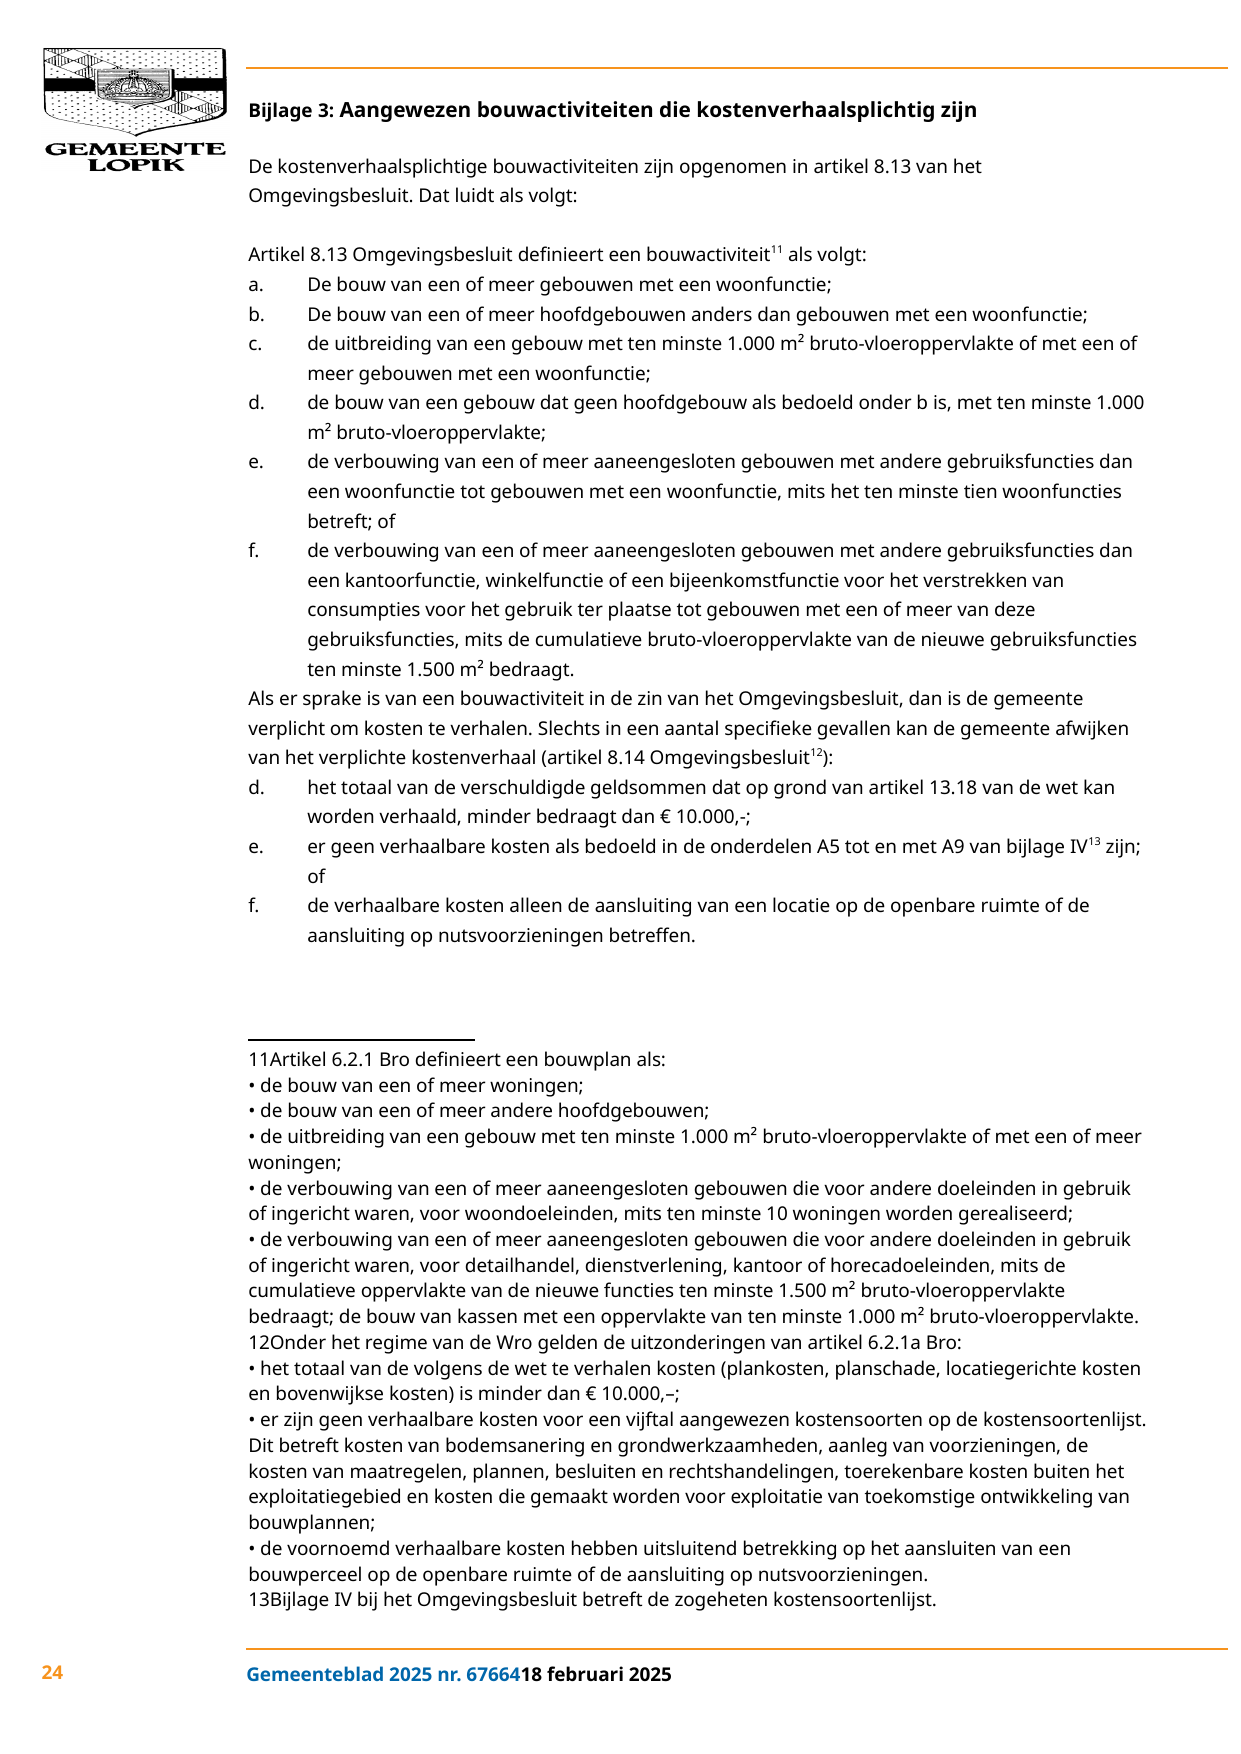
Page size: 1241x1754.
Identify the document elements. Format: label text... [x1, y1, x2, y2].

text Artikel 6.2.1 Bro definieert een bouwplan als: [248, 1046, 1152, 1072]
list de verhaalbare kosten alleen de aansluiting van een locatie op de openbare ruimte of de aansluiting op nutsvoorzieningen betreffen. [248, 892, 1152, 948]
text • het totaal van de volgens de wet te verhalen kosten (plankosten, planschade, locatiegerichte kosten en bovenwijkse kosten) is minder dan € 10.000,–; [248, 1355, 1152, 1406]
list De bouw van een of meer gebouwen met een woonfunctie; [248, 271, 1152, 297]
text • de bouw van een of meer andere hoofdgebouwen; [248, 1098, 1152, 1123]
list Bijlage IV bij het Omgevingsbesluit betreft de zogeheten kostensoortenlijst. [248, 1586, 1152, 1612]
text Artikel 8.13 Omgevingsbesluit definieert een bouwactiviteit als volgt: [248, 242, 1152, 267]
list de bouw van een gebouw dat geen hoofdgebouw als bedoeld onder b is, met ten minste 1.000 m² bruto-vloeroppervlakte; [248, 389, 1152, 445]
text Bijlage 3: Aangewezen bouwactiviteiten die kostenverhaalsplichtig zijn [248, 95, 1152, 123]
list er geen verhaalbare kosten als bedoeld in de onderdelen A5 tot en met A9 van bijlage IV zijn; of [248, 833, 1152, 889]
list De bouw van een of meer hoofdgebouwen anders dan gebouwen met een woonfunctie; [248, 301, 1152, 327]
text • er zijn geen verhaalbare kosten voor een vijftal aangewezen kostensoorten op de kostensoortenlijst. Dit betreft kosten van bodemsanering en grondwerkzaamheden, aanleg van voorzieningen, de kosten van maatregelen, plannen, besluiten en rechtshandelingen, toerekenbare kosten buiten het exploitatiegebied en kosten die gemaakt worden voor exploitatie van toekomstige ontwikkeling van bouwplannen; [248, 1406, 1152, 1535]
text • de bouw van een of meer woningen; [248, 1072, 1152, 1098]
list de uitbreiding van een gebouw met ten minste 1.000 m² bruto-vloeroppervlakte of met een of meer gebouwen met een woonfunctie; [248, 330, 1152, 386]
text • de uitbreiding van een gebouw met ten minste 1.000 m² bruto-vloeroppervlakte of met een of meer woningen; [248, 1123, 1152, 1175]
text Als er sprake is van een bouwactiviteit in de zin van het Omgevingsbesluit, dan is de gemeente verplicht om kosten te verhalen. Slechts in een aantal specifieke gevallen kan de gemeente afwijken van het verplichte kostenverhaal (artikel 8.14 Omgevingsbesluit): [248, 685, 1152, 770]
text • de verbouwing van een of meer aaneengesloten gebouwen die voor andere doeleinden in gebruik of ingericht waren, voor woondoeleinden, mits ten minste 10 woningen worden gerealiseerd; [248, 1175, 1152, 1226]
text • de verbouwing van een of meer aaneengesloten gebouwen die voor andere doeleinden in gebruik of ingericht waren, voor detailhandel, dienstverlening, kantoor of horecadoeleinden, mits de cumulatieve oppervlakte van de nieuwe functies ten minste 1.500 m² bruto-vloeroppervlakte bedraagt; de bouw van kassen met een oppervlakte van ten minste 1.000 m² bruto-vloeroppervlakte. [248, 1226, 1152, 1329]
list de verbouwing van een of meer aaneengesloten gebouwen met andere gebruiksfuncties dan een woonfunctie tot gebouwen met een woonfunctie, mits het ten minste tien woonfuncties betreft; of [248, 449, 1152, 534]
text • de voornoemd verhaalbare kosten hebben uitsluitend betrekking op het aansluiten van een bouwperceel op de openbare ruimte of de aansluiting op nutsvoorzieningen. [248, 1535, 1152, 1586]
list de verbouwing van een of meer aaneengesloten gebouwen met andere gebruiksfuncties dan een kantoorfunctie, winkelfunctie of een bijeenkomstfunctie voor het verstrekken van consumpties voor het gebruik ter plaatse tot gebouwen met een of meer van deze gebruiksfuncties, mits de cumulatieve bruto-vloeroppervlakte van de nieuwe gebruiksfuncties ten minste 1.500 m² bedraagt. [248, 537, 1152, 682]
text Onder het regime van de Wro gelden de uitzonderingen van artikel 6.2.1a Bro: [248, 1329, 1152, 1355]
text De kostenverhaalsplichtige bouwactiviteiten zijn opgenomen in artikel 8.13 van het Omgevingsbesluit. Dat luidt als volgt: [248, 153, 1152, 208]
list het totaal van de verschuldigde geldsommen dat op grond van artikel 13.18 van de wet kan worden verhaald, minder bedraagt dan € 10.000,-; [248, 774, 1152, 829]
picture [41, 47, 231, 172]
